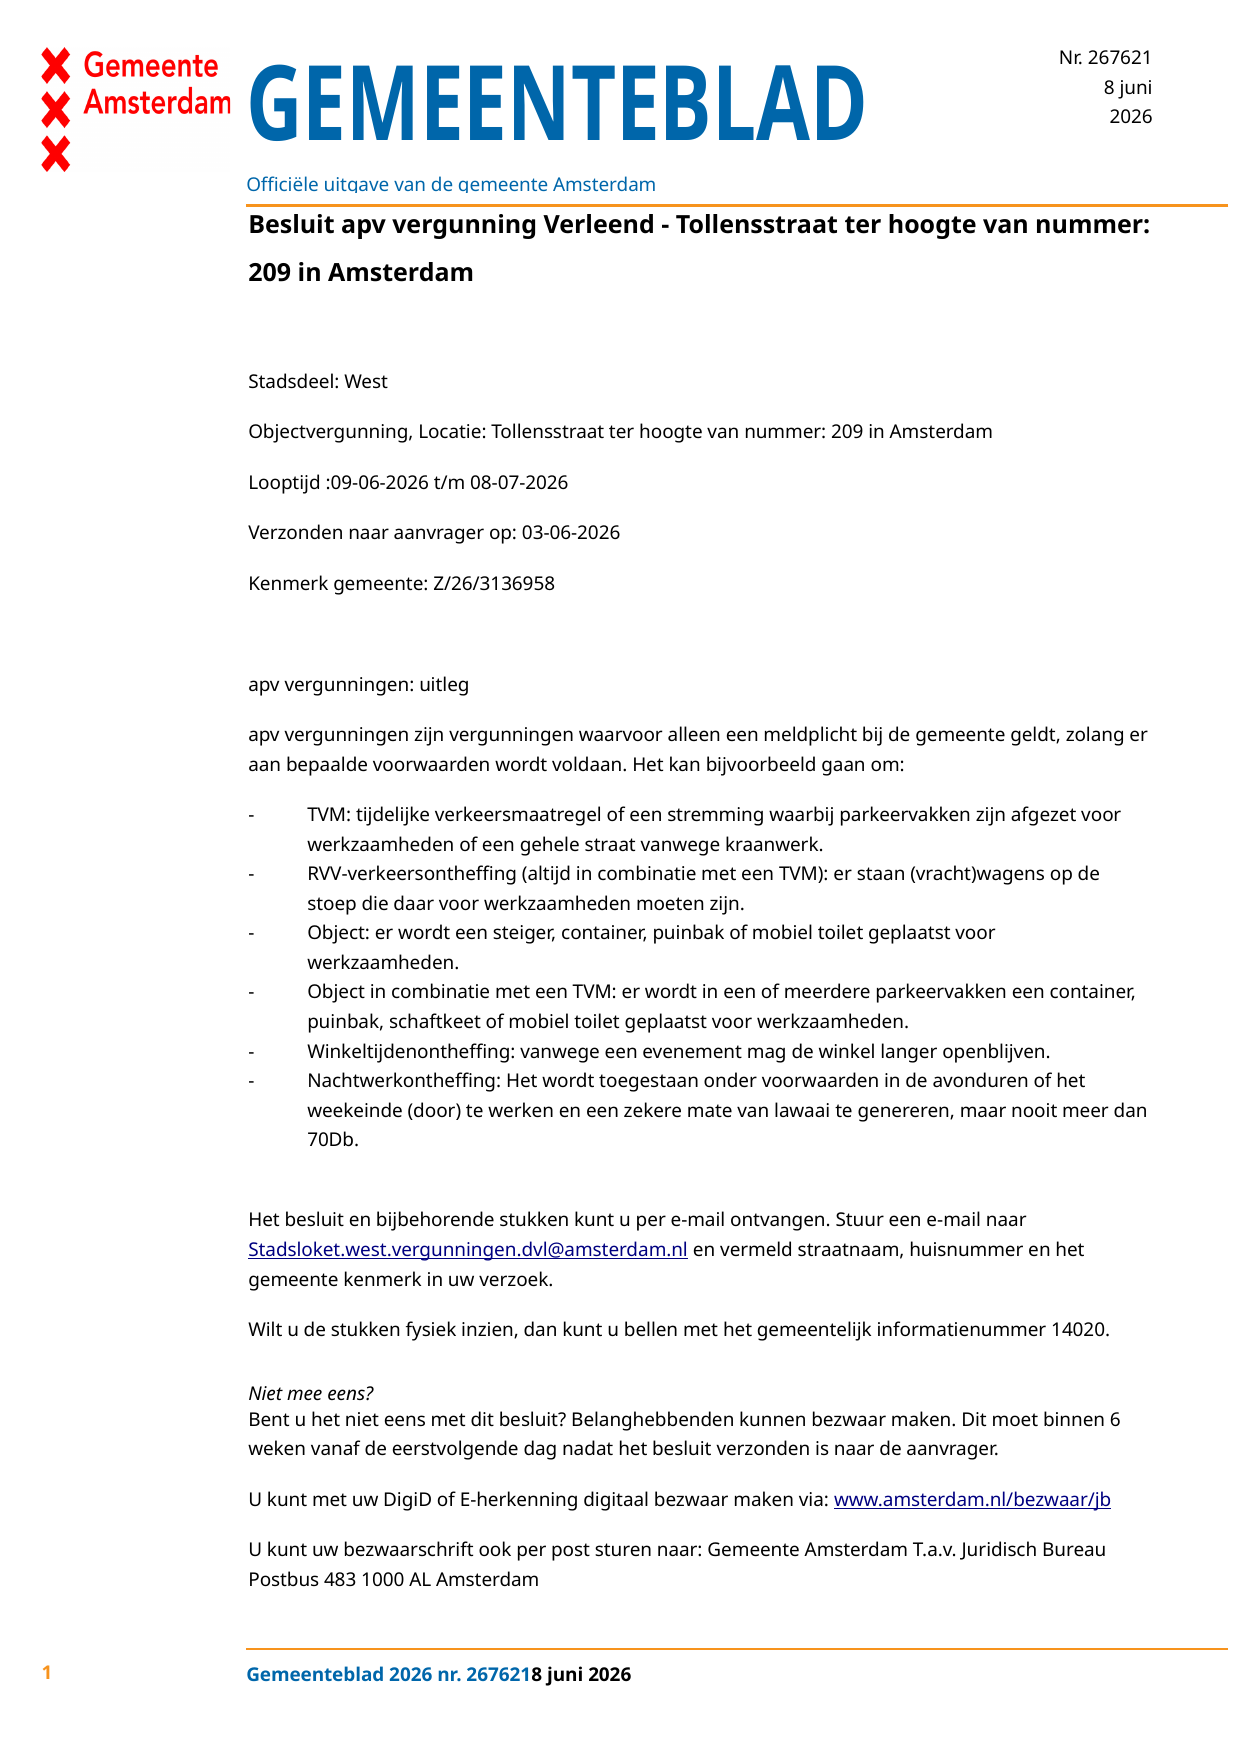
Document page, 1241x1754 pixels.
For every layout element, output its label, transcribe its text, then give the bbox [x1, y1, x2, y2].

text Wilt u de stukken fysiek inzien, dan kunt u bellen met het gemeentelijk informatienummer 14020. [248, 1316, 1152, 1342]
text Kenmerk gemeente: Z/26/3136958 [248, 570, 1152, 596]
text apv vergunningen: uitleg [248, 671, 1152, 697]
text apv vergunningen zijn vergunningen waarvoor alleen een meldplicht bij de gemeente geldt, zolang er aan bepaalde voorwaarden wordt voldaan. Het kan bijvoorbeeld gaan om: [248, 721, 1152, 777]
list Object in combinatie met een TVM: er wordt in een of meerdere parkeervakken een container, puinbak, schaftkeet of mobiel toilet geplaatst voor werkzaamheden. [248, 979, 1152, 1034]
list Winkeltijdenontheffing: vanwege een evenement mag de winkel langer openblijven. [248, 1038, 1152, 1064]
text Het besluit en bijbehorende stukken kunt u per e-mail ontvangen. Stuur een e-mail naar Stadsloket.west.vergunningen.dvl@amsterdam.nl en vermeld straatnaam, huisnummer en het gemeente kenmerk in uw verzoek. [248, 1207, 1152, 1292]
text Looptijd :09-06-2026 t/m 08-07-2026 [248, 469, 1152, 495]
list Object: er wordt een steiger, container, puinbak of mobiel toilet geplaatst voor werkzaamheden. [248, 919, 1152, 975]
text Niet mee eens? [248, 1380, 1152, 1406]
text Verzonden naar aanvrager op: 03-06-2026 [248, 519, 1152, 545]
text Stadsdeel: West [248, 368, 1152, 394]
list RVV-verkeersontheffing (altijd in combinatie met een TVM): er staan (vracht)wagens op de stoep die daar voor werkzaamheden moeten zijn. [248, 860, 1152, 916]
text Besluit apv vergunning Verleend - Tollensstraat ter hoogte van nummer: 209 in Amsterdam [248, 207, 1152, 288]
picture [41, 47, 231, 172]
list TVM: tijdelijke verkeersmaatregel of een stremming waarbij parkeervakken zijn afgezet voor werkzaamheden of een gehele straat vanwege kraanwerk. [248, 801, 1152, 857]
text Objectvergunning, Locatie: Tollensstraat ter hoogte van nummer: 209 in Amsterdam [248, 419, 1152, 444]
text Bent u het niet eens met dit besluit? Belanghebbenden kunnen bezwaar maken. Dit moet binnen 6 weken vanaf de eerstvolgende dag nadat het besluit verzonden is naar de aanvrager. [248, 1406, 1152, 1461]
list Nachtwerkontheffing: Het wordt toegestaan onder voorwaarden in de avonduren of het weekeinde (door) te werken en een zekere mate van lawaai te genereren, maar nooit meer dan 70Db. [248, 1067, 1152, 1152]
text U kunt uw bezwaarschrift ook per post sturen naar: Gemeente Amsterdam T.a.v. Juridisch Bureau Postbus 483 1000 AL Amsterdam [248, 1536, 1152, 1592]
text U kunt met uw DigiD of E-herkenning digitaal bezwaar maken via: www.amsterdam.nl/bezwaar/jb [248, 1486, 1152, 1512]
